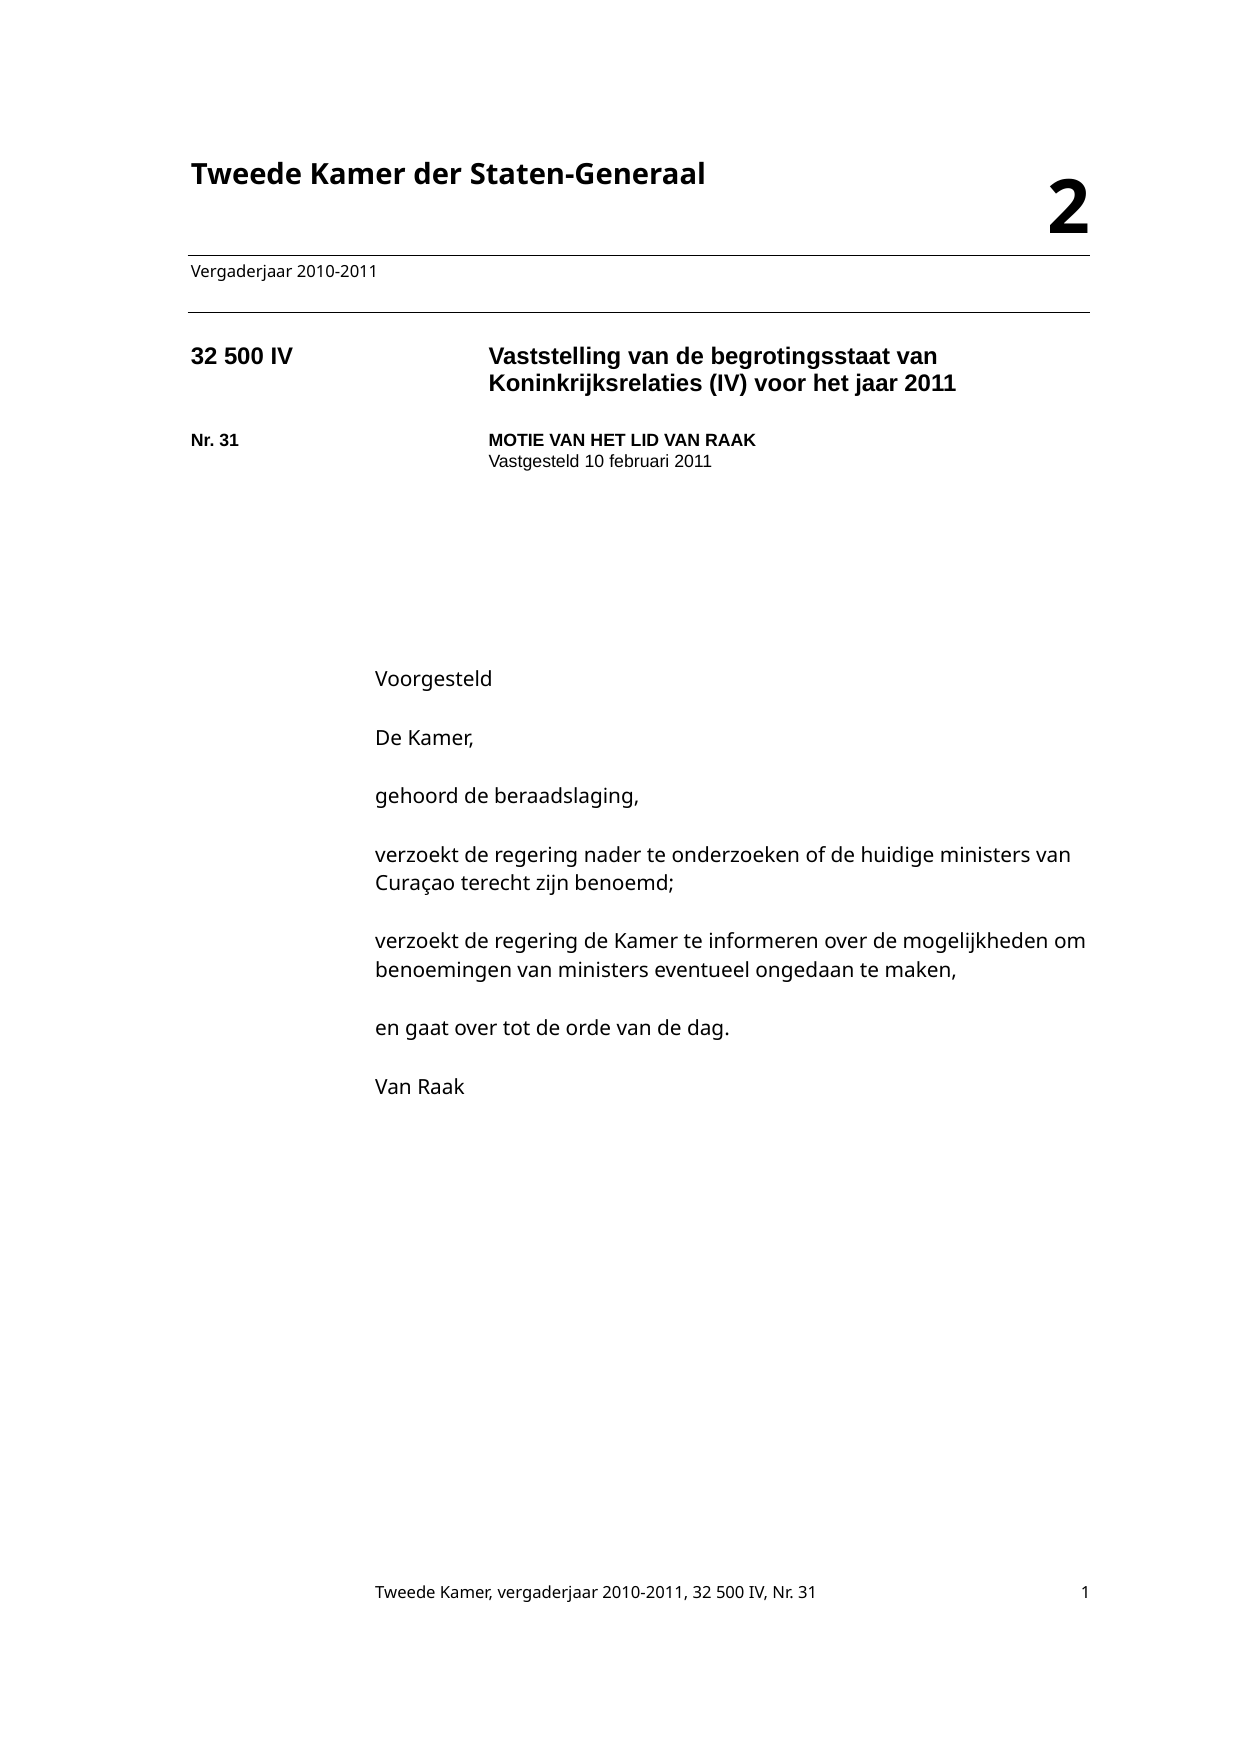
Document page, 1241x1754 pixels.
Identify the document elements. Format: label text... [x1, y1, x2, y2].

text verzoekt de regering nader te onderzoeken of de huidige ministers van Curaçao terecht zijn benoemd; [375, 840, 1090, 897]
table_cell [485, 313, 1090, 339]
table_cell 32 500 IV [188, 339, 485, 427]
table_header 2 [910, 150, 1090, 255]
table_cell [188, 313, 485, 339]
table_cell [485, 256, 1090, 312]
text De Kamer, [375, 723, 1090, 751]
text verzoekt de regering de Kamer te informeren over de mogelijkheden om benoemingen van ministers eventueel ongedaan te maken, [375, 927, 1090, 983]
table_header Tweede Kamer der Staten-Generaal [188, 150, 909, 255]
text en gaat over tot de orde van de dag. [375, 1013, 1090, 1042]
table_cell MOTIE VAN HET LID VAN RAAK Vastgesteld 10 februari 2011 [485, 427, 1090, 546]
table_cell Vaststelling van de begrotingsstaat van Koninkrijksrelaties (IV) voor het jaar 2011 [485, 339, 1090, 427]
text gehoord de beraadslaging, [375, 781, 1090, 810]
text Van Raak [375, 1072, 1090, 1100]
text Voorgesteld [375, 664, 1090, 693]
table_cell Nr. 31 [188, 427, 485, 546]
table_cell Vergaderjaar 2010-2011 [188, 256, 485, 312]
